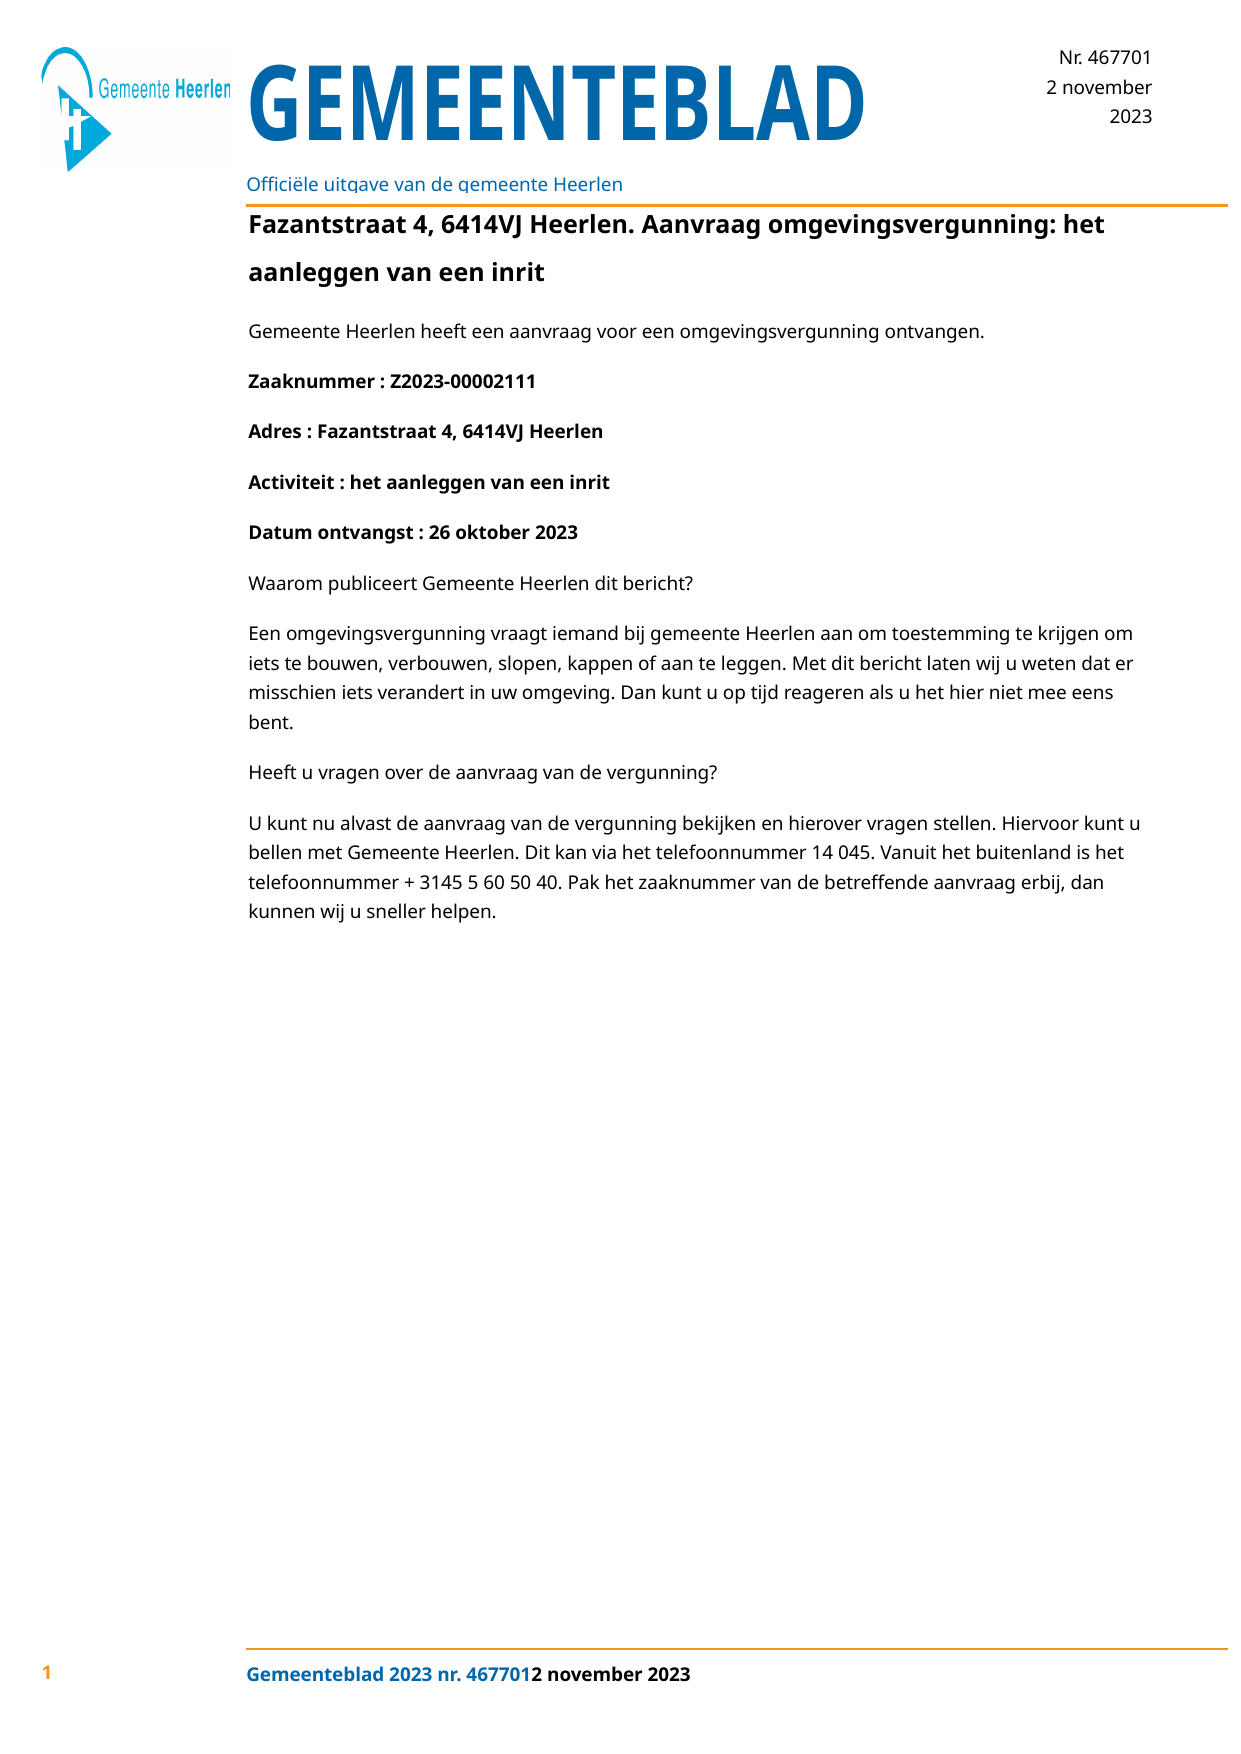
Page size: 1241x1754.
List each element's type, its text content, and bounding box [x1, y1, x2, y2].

picture [41, 47, 59, 70]
text U kunt nu alvast de aanvraag van de vergunning bekijken en hierover vragen stellen. Hiervoor kunt u bellen met Gemeente Heerlen. Dit kan via het telefoonnummer 14 045. Vanuit het buitenland is het telefoonnummer + 3145 5 60 50 40. Pak het zaaknummer van de betreffende aanvraag erbij, dan kunnen wij u sneller helpen. [248, 810, 1152, 924]
text Een omgevingsvergunning vraagt iemand bij gemeente Heerlen aan om toestemming te krijgen om iets te bouwen, verbouwen, slopen, kappen of aan te leggen. Met dit bericht laten wij u weten dat er misschien iets verandert in uw omgeving. Dan kunt u op tijd reageren als u het hier niet mee eens bent. [248, 620, 1152, 735]
text Fazantstraat 4, 6414VJ Heerlen. Aanvraag omgevingsvergunning: het aanleggen van een inrit [248, 207, 1152, 288]
text Adres : Fazantstraat 4, 6414VJ Heerlen [248, 419, 1152, 444]
picture [41, 47, 231, 172]
text Datum ontvangst : 26 oktober 2023 [248, 519, 1152, 545]
text Gemeente Heerlen heeft een aanvraag voor een omgevingsvergunning ontvangen. [248, 318, 1152, 344]
text Waarom publiceert Gemeente Heerlen dit bericht? [248, 570, 1152, 596]
text Zaaknummer : Z2023-00002111 [248, 368, 1152, 394]
text Heeft u vragen over de aanvraag van de vergunning? [248, 759, 1152, 785]
text Activiteit : het aanleggen van een inrit [248, 469, 1152, 495]
